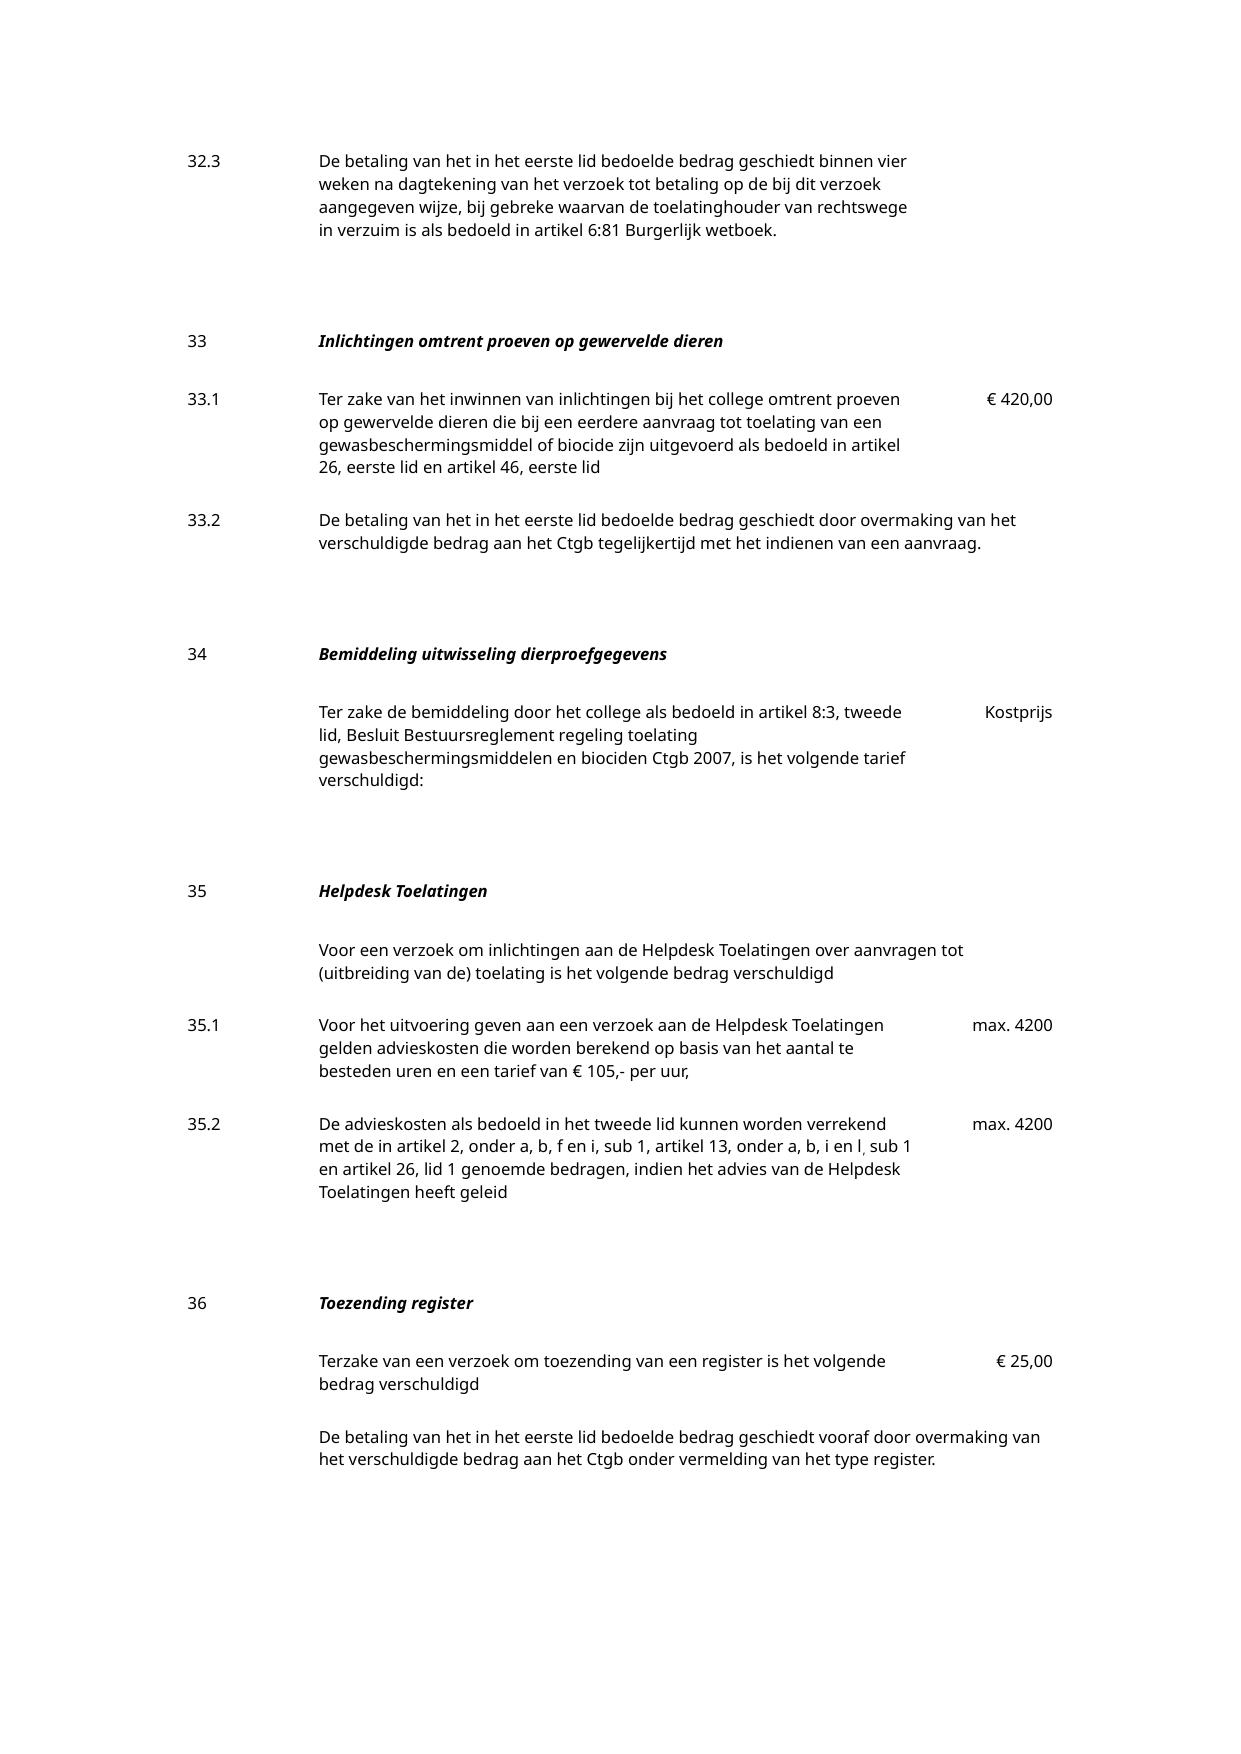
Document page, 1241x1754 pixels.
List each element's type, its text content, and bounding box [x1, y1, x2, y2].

table_cell € 25,00 [921, 1350, 1053, 1425]
table_cell [921, 584, 1053, 642]
table_cell Terzake van een verzoek om toezending van een register is het volgende bedrag verschuldigd [319, 1350, 921, 1425]
table_cell Bemiddeling uitwisseling dierproefgegevens [319, 643, 921, 701]
table_cell De betaling van het in het eerste lid bedoelde bedrag geschiedt vooraf door overmaking van het verschuldigde bedrag aan het Ctgb onder vermelding van het type register. [319, 1425, 1053, 1501]
table_cell [921, 150, 1053, 271]
table_cell [188, 1425, 318, 1501]
table_cell 35.2 [188, 1112, 318, 1233]
table_cell [921, 1291, 1053, 1350]
table_cell [319, 822, 921, 880]
table_cell 33.2 [188, 509, 318, 584]
table_cell [188, 701, 318, 822]
table_cell Voor een verzoek om inlichtingen aan de Helpdesk Toelatingen over aanvragen tot (uitbreiding van de) toelating is het volgende bedrag verschuldigd [319, 939, 1053, 1014]
table_cell De advieskosten als bedoeld in het tweede lid kunnen worden verrekend met de in artikel 2, onder a, b, f en i, sub 1, artikel 13, onder a, b, i en l, sub 1 en artikel 26, lid 1 genoemde bedragen, indien het advies van de Helpdesk Toelatingen heeft geleid [319, 1112, 921, 1233]
table_cell max. 4200 [921, 1112, 1053, 1233]
table_cell Kostprijs [921, 701, 1053, 822]
table_cell [188, 1501, 318, 1559]
table_cell [921, 643, 1053, 701]
table_cell [188, 1233, 318, 1291]
table_cell Toezending register [319, 1291, 921, 1350]
table_cell Ter zake van het inwinnen van inlichtingen bij het college omtrent proeven op gewervelde dieren die bij een eerdere aanvraag tot toelating van een gewasbeschermingsmiddel of biocide zijn uitgevoerd als bedoeld in artikel 26, eerste lid en artikel 46, eerste lid [319, 388, 921, 508]
table_cell 36 [188, 1291, 318, 1350]
table_cell [319, 1233, 921, 1291]
table_cell [188, 1350, 318, 1425]
table_cell De betaling van het in het eerste lid bedoelde bedrag geschiedt binnen vier weken na dagtekening van het verzoek tot betaling op de bij dit verzoek aangegeven wijze, bij gebreke waarvan de toelatinghouder van rechtswege in verzuim is als bedoeld in artikel 6:81 Burgerlijk wetboek. [319, 150, 921, 271]
table_cell [319, 1501, 921, 1559]
table_cell 35 [188, 880, 318, 938]
table_cell 32.3 [188, 150, 318, 271]
table_cell [921, 1501, 1053, 1559]
table_cell [921, 329, 1053, 388]
table_cell 35.1 [188, 1014, 318, 1112]
table_cell De betaling van het in het eerste lid bedoelde bedrag geschiedt door overmaking van het verschuldigde bedrag aan het Ctgb tegelijkertijd met het indienen van een aanvraag. [319, 509, 1053, 584]
table_cell [188, 271, 318, 329]
table_cell [921, 880, 1053, 938]
table_cell 33 [188, 329, 318, 388]
table_cell [188, 822, 318, 880]
table_cell Helpdesk Toelatingen [319, 880, 921, 938]
table_cell [921, 271, 1053, 329]
table_cell [188, 939, 318, 1014]
table_cell Ter zake de bemiddeling door het college als bedoeld in artikel 8:3, tweede lid, Besluit Bestuursreglement regeling toelating gewasbeschermingsmiddelen en biociden Ctgb 2007, is het volgende tarief verschuldigd: [319, 701, 921, 822]
table_cell 34 [188, 643, 318, 701]
table_cell Voor het uitvoering geven aan een verzoek aan de Helpdesk Toelatingen gelden advieskosten die worden berekend op basis van het aantal te besteden uren en een tarief van € 105,- per uur, [319, 1014, 921, 1112]
table_cell max. 4200 [921, 1014, 1053, 1112]
table_cell [319, 584, 921, 642]
table_cell [319, 271, 921, 329]
table_cell [188, 584, 318, 642]
table_cell [921, 1233, 1053, 1291]
table_cell [921, 822, 1053, 880]
table_cell 33.1 [188, 388, 318, 508]
table_cell € 420,00 [921, 388, 1053, 508]
table_cell Inlichtingen omtrent proeven op gewervelde dieren [319, 329, 921, 388]
